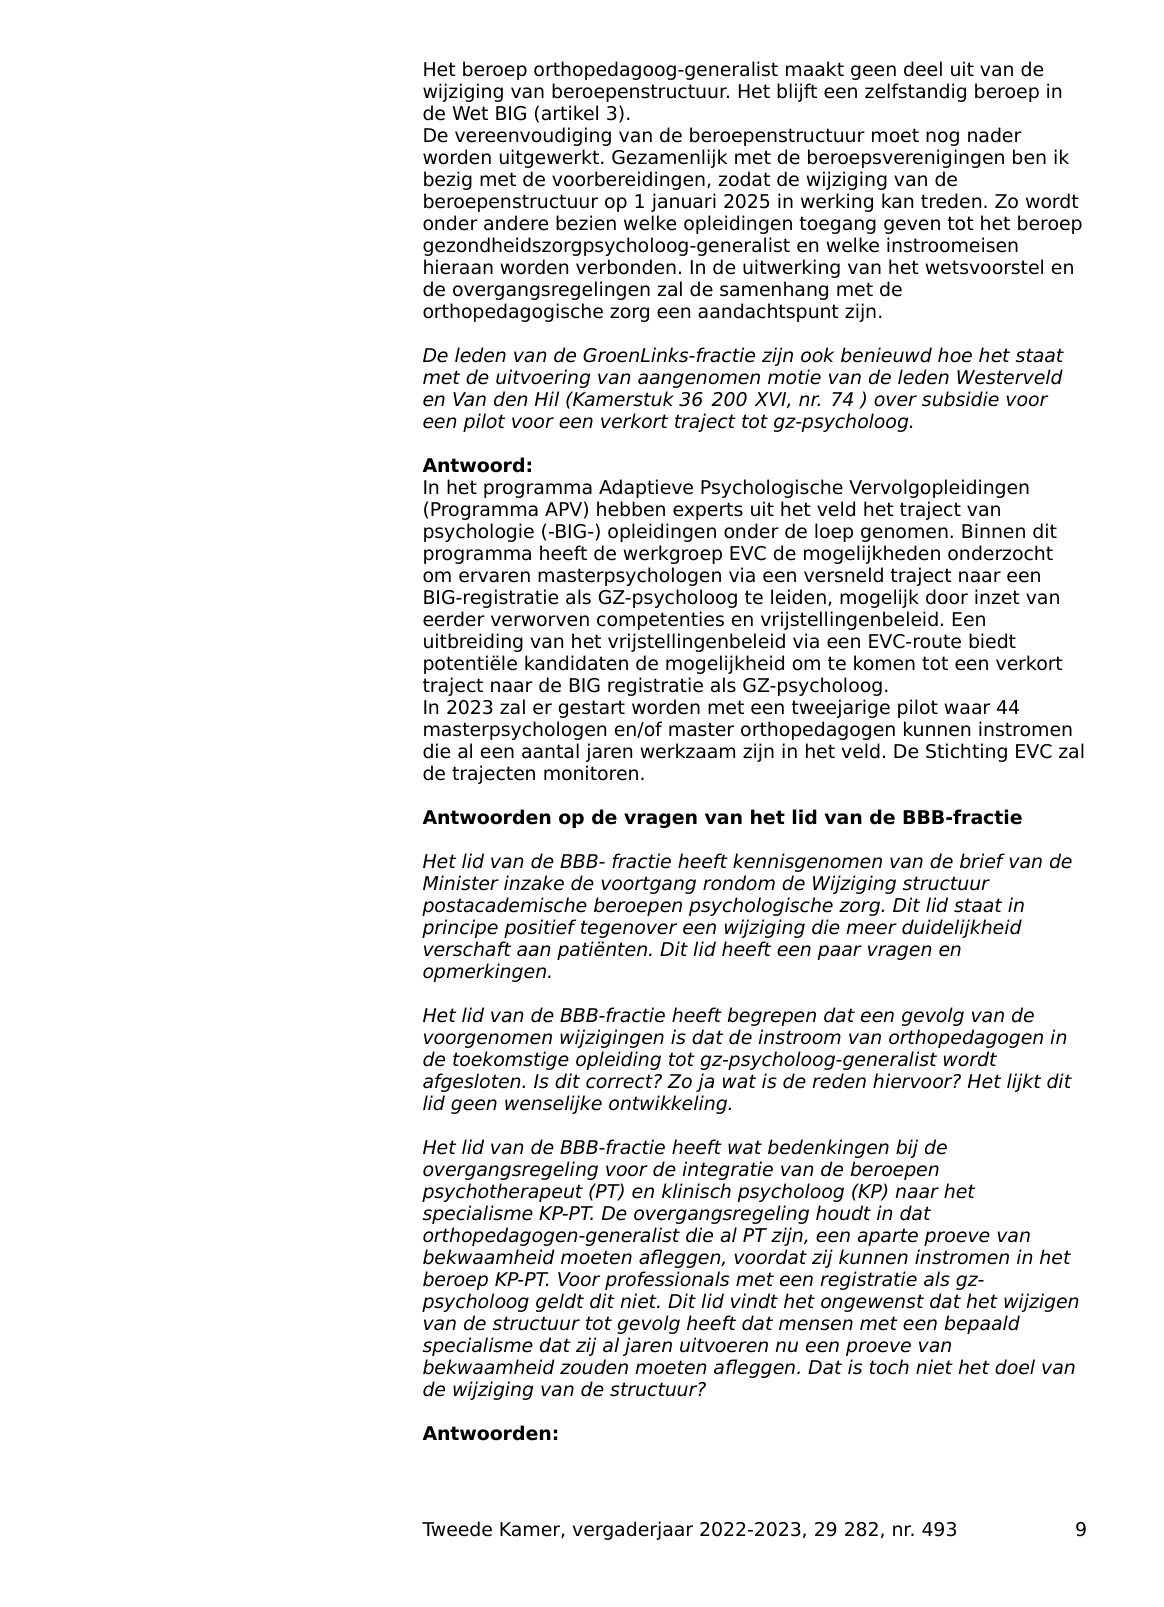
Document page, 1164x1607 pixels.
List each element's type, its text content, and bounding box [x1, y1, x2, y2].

text Antwoord: [422, 455, 1087, 477]
text Het lid van de BBB- fractie heeft kennisgenomen van de brief van de Minister inzake de voortgang rondom de Wijziging structuur postacademische beroepen psychologische zorg. Dit lid staat in principe positief tegenover een wijziging die meer duidelijkheid verschaft aan patiënten. Dit lid heeft een paar vragen en opmerkingen. [422, 851, 1087, 983]
text Het lid van de BBB-fractie heeft begrepen dat een gevolg van de voorgenomen wijzigingen is dat de instroom van orthopedagogen in de toekomstige opleiding tot gz-psycholoog-generalist wordt afgesloten. Is dit correct? Zo ja wat is de reden hiervoor? Het lijkt dit lid geen wenselijke ontwikkeling. [422, 1005, 1087, 1115]
text De vereenvoudiging van de beroepenstructuur moet nog nader worden uitgewerkt. Gezamenlijk met de beroepsverenigingen ben ik bezig met de voorbereidingen, zodat de wijziging van de beroepenstructuur op 1 januari 2025 in werking kan treden. Zo wordt onder andere bezien welke opleidingen toegang geven tot het beroep gezondheidszorgpsycholoog-generalist en welke instroomeisen hieraan worden verbonden. In de uitwerking van het wetsvoorstel en de overgangsregelingen zal de samenhang met de orthopedagogische zorg een aandachtspunt zijn. [422, 125, 1087, 323]
text Het beroep orthopedagoog-generalist maakt geen deel uit van de wijziging van beroepenstructuur. Het blijft een zelfstandig beroep in de Wet BIG (artikel 3). [422, 59, 1087, 125]
text In 2023 zal er gestart worden met een tweejarige pilot waar 44 masterpsychologen en/of master orthopedagogen kunnen instromen die al een aantal jaren werkzaam zijn in het veld. De Stichting EVC zal de trajecten monitoren. [422, 697, 1087, 785]
subtitle Antwoorden op de vragen van het lid van de BBB-fractie [422, 807, 1087, 829]
text Het lid van de BBB-fractie heeft wat bedenkingen bij de overgangsregeling voor de integratie van de beroepen psychotherapeut (PT) en klinisch psycholoog (KP) naar het specialisme KP-PT. De overgangsregeling houdt in dat orthopedagogen-generalist die al PT zijn, een aparte proeve van bekwaamheid moeten afleggen, voordat zij kunnen instromen in het beroep KP-PT. Voor professionals met een registratie als gz-psycholoog geldt dit niet. Dit lid vindt het ongewenst dat het wijzigen van de structuur tot gevolg heeft dat mensen met een bepaald specialisme dat zij al jaren uitvoeren nu een proeve van bekwaamheid zouden moeten afleggen. Dat is toch niet het doel van de wijziging van de structuur? [422, 1137, 1087, 1401]
text De leden van de GroenLinks-fractie zijn ook benieuwd hoe het staat met de uitvoering van aangenomen motie van de leden Westerveld en Van den Hil (Kamerstuk 36 200 XVI, nr. 74 ) over subsidie voor een pilot voor een verkort traject tot gz-psycholoog. [422, 345, 1087, 433]
text In het programma Adaptieve Psychologische Vervolgopleidingen (Programma APV) hebben experts uit het veld het traject van psychologie (-BIG-) opleidingen onder de loep genomen. Binnen dit programma heeft de werkgroep EVC de mogelijkheden onderzocht om ervaren masterpsychologen via een versneld traject naar een BIG-registratie als GZ-psycholoog te leiden, mogelijk door inzet van eerder verworven competenties en vrijstellingenbeleid. Een uitbreiding van het vrijstellingenbeleid via een EVC-route biedt potentiële kandidaten de mogelijkheid om te komen tot een verkort traject naar de BIG registratie als GZ-psycholoog. [422, 477, 1087, 697]
text Antwoorden: [422, 1423, 1087, 1445]
